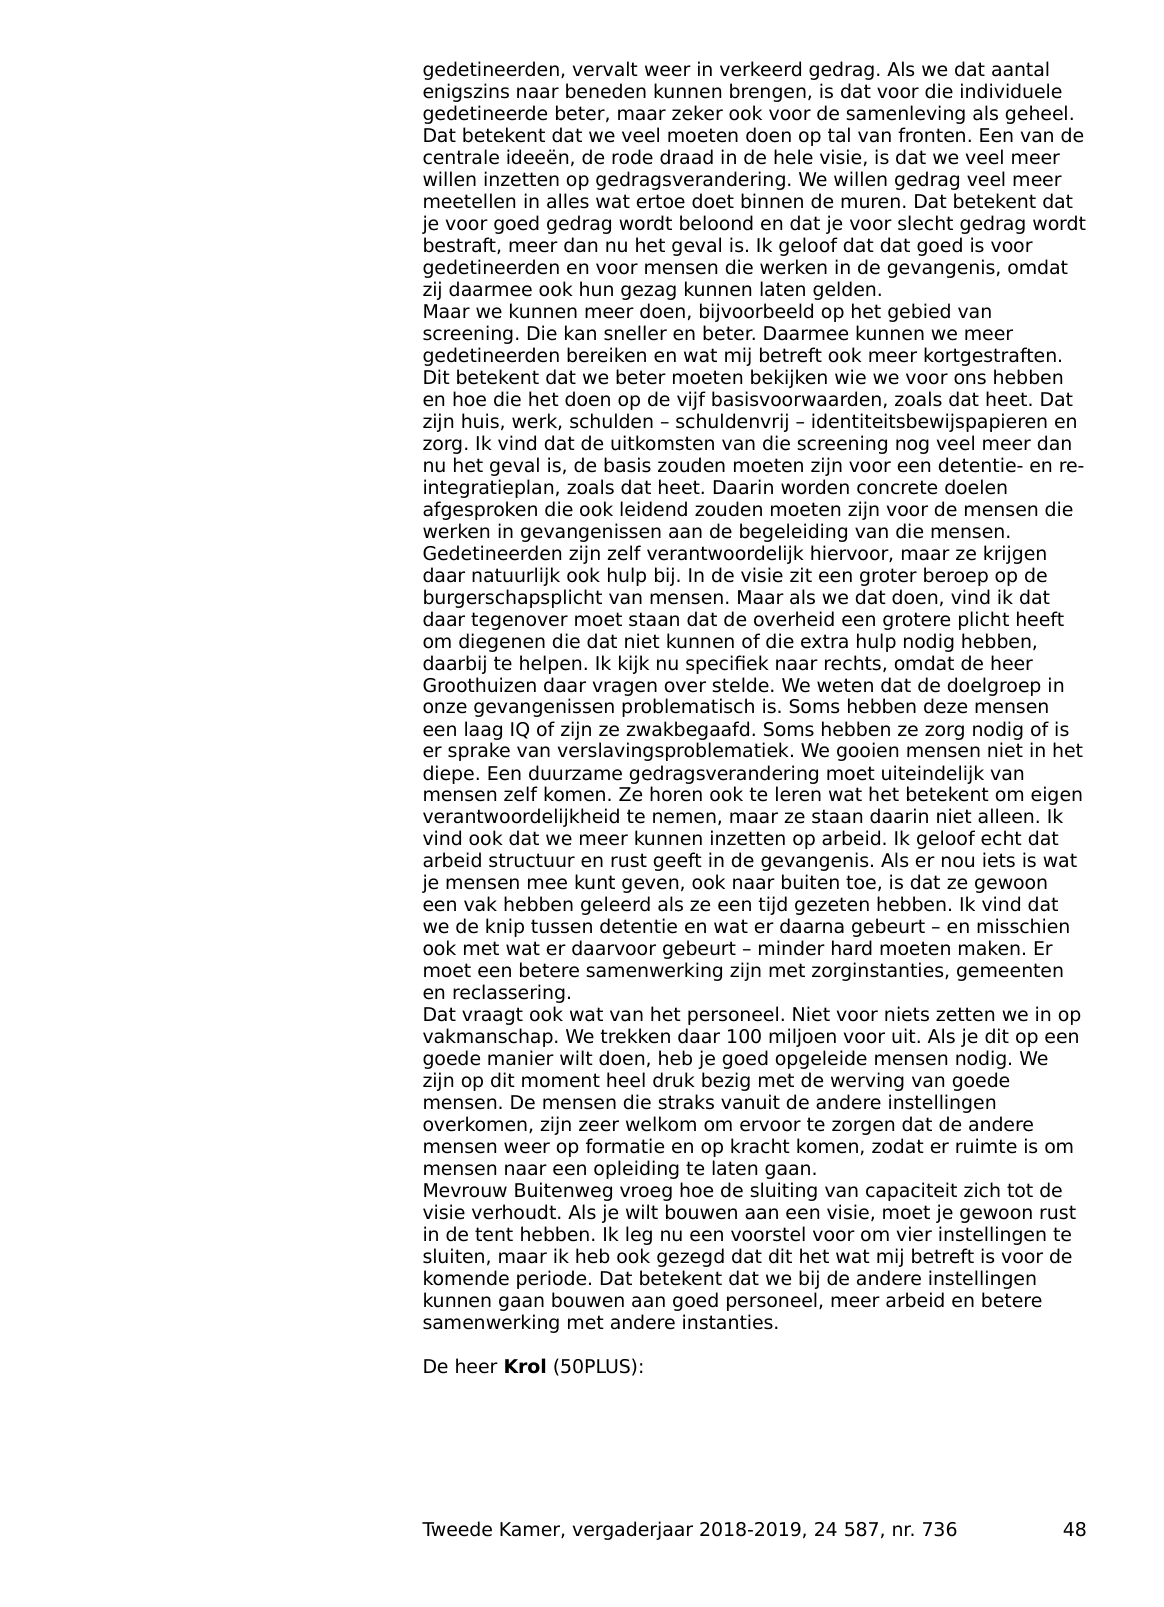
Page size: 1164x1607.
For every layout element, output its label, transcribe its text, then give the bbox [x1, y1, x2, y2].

text De heer Krol (50PLUS): [422, 1356, 1087, 1378]
text Mevrouw Buitenweg vroeg hoe de sluiting van capaciteit zich tot de visie verhoudt. Als je wilt bouwen aan een visie, moet je gewoon rust in de tent hebben. Ik leg nu een voorstel voor om vier instellingen te sluiten, maar ik heb ook gezegd dat dit het wat mij betreft is voor de komende periode. Dat betekent dat we bij de andere instellingen kunnen gaan bouwen aan goed personeel, meer arbeid en betere samenwerking met andere instanties. [422, 1180, 1087, 1334]
text Maar we kunnen meer doen, bijvoorbeeld op het gebied van screening. Die kan sneller en beter. Daarmee kunnen we meer gedetineerden bereiken en wat mij betreft ook meer kortgestraften. Dit betekent dat we beter moeten bekijken wie we voor ons hebben en hoe die het doen op de vijf basisvoorwaarden, zoals dat heet. Dat zijn huis, werk, schulden – schuldenvrij – identiteitsbewijspapieren en zorg. Ik vind dat de uitkomsten van die screening nog veel meer dan nu het geval is, de basis zouden moeten zijn voor een detentie- en re-integratieplan, zoals dat heet. Daarin worden concrete doelen afgesproken die ook leidend zouden moeten zijn voor de mensen die werken in gevangenissen aan de begeleiding van die mensen. [422, 301, 1087, 543]
text Dat vraagt ook wat van het personeel. Niet voor niets zetten we in op vakmanschap. We trekken daar 100 miljoen voor uit. Als je dit op een goede manier wilt doen, heb je goed opgeleide mensen nodig. We zijn op dit moment heel druk bezig met de werving van goede mensen. De mensen die straks vanuit de andere instellingen overkomen, zijn zeer welkom om ervoor te zorgen dat de andere mensen weer op formatie en op kracht komen, zodat er ruimte is om mensen naar een opleiding te laten gaan. [422, 1004, 1087, 1180]
text Dat betekent dat we veel moeten doen op tal van fronten. Een van de centrale ideeën, de rode draad in de hele visie, is dat we veel meer willen inzetten op gedragsverandering. We willen gedrag veel meer meetellen in alles wat ertoe doet binnen de muren. Dat betekent dat je voor goed gedrag wordt beloond en dat je voor slecht gedrag wordt bestraft, meer dan nu het geval is. Ik geloof dat dat goed is voor gedetineerden en voor mensen die werken in de gevangenis, omdat zij daarmee ook hun gezag kunnen laten gelden. [422, 125, 1087, 301]
text gedetineerden, vervalt weer in verkeerd gedrag. Als we dat aantal enigszins naar beneden kunnen brengen, is dat voor die individuele gedetineerde beter, maar zeker ook voor de samenleving als geheel. [422, 59, 1087, 125]
text Gedetineerden zijn zelf verantwoordelijk hiervoor, maar ze krijgen daar natuurlijk ook hulp bij. In de visie zit een groter beroep op de burgerschapsplicht van mensen. Maar als we dat doen, vind ik dat daar tegenover moet staan dat de overheid een grotere plicht heeft om diegenen die dat niet kunnen of die extra hulp nodig hebben, daarbij te helpen. Ik kijk nu specifiek naar rechts, omdat de heer Groothuizen daar vragen over stelde. We weten dat de doelgroep in onze gevangenissen problematisch is. Soms hebben deze mensen een laag IQ of zijn ze zwakbegaafd. Soms hebben ze zorg nodig of is er sprake van verslavingsproblematiek. We gooien mensen niet in het diepe. Een duurzame gedragsverandering moet uiteindelijk van mensen zelf komen. Ze horen ook te leren wat het betekent om eigen verantwoordelijkheid te nemen, maar ze staan daarin niet alleen. Ik vind ook dat we meer kunnen inzetten op arbeid. Ik geloof echt dat arbeid structuur en rust geeft in de gevangenis. Als er nou iets is wat je mensen mee kunt geven, ook naar buiten toe, is dat ze gewoon een vak hebben geleerd als ze een tijd gezeten hebben. Ik vind dat we de knip tussen detentie en wat er daarna gebeurt – en misschien ook met wat er daarvoor gebeurt – minder hard moeten maken. Er moet een betere samenwerking zijn met zorginstanties, gemeenten en reclassering. [422, 543, 1087, 1004]
